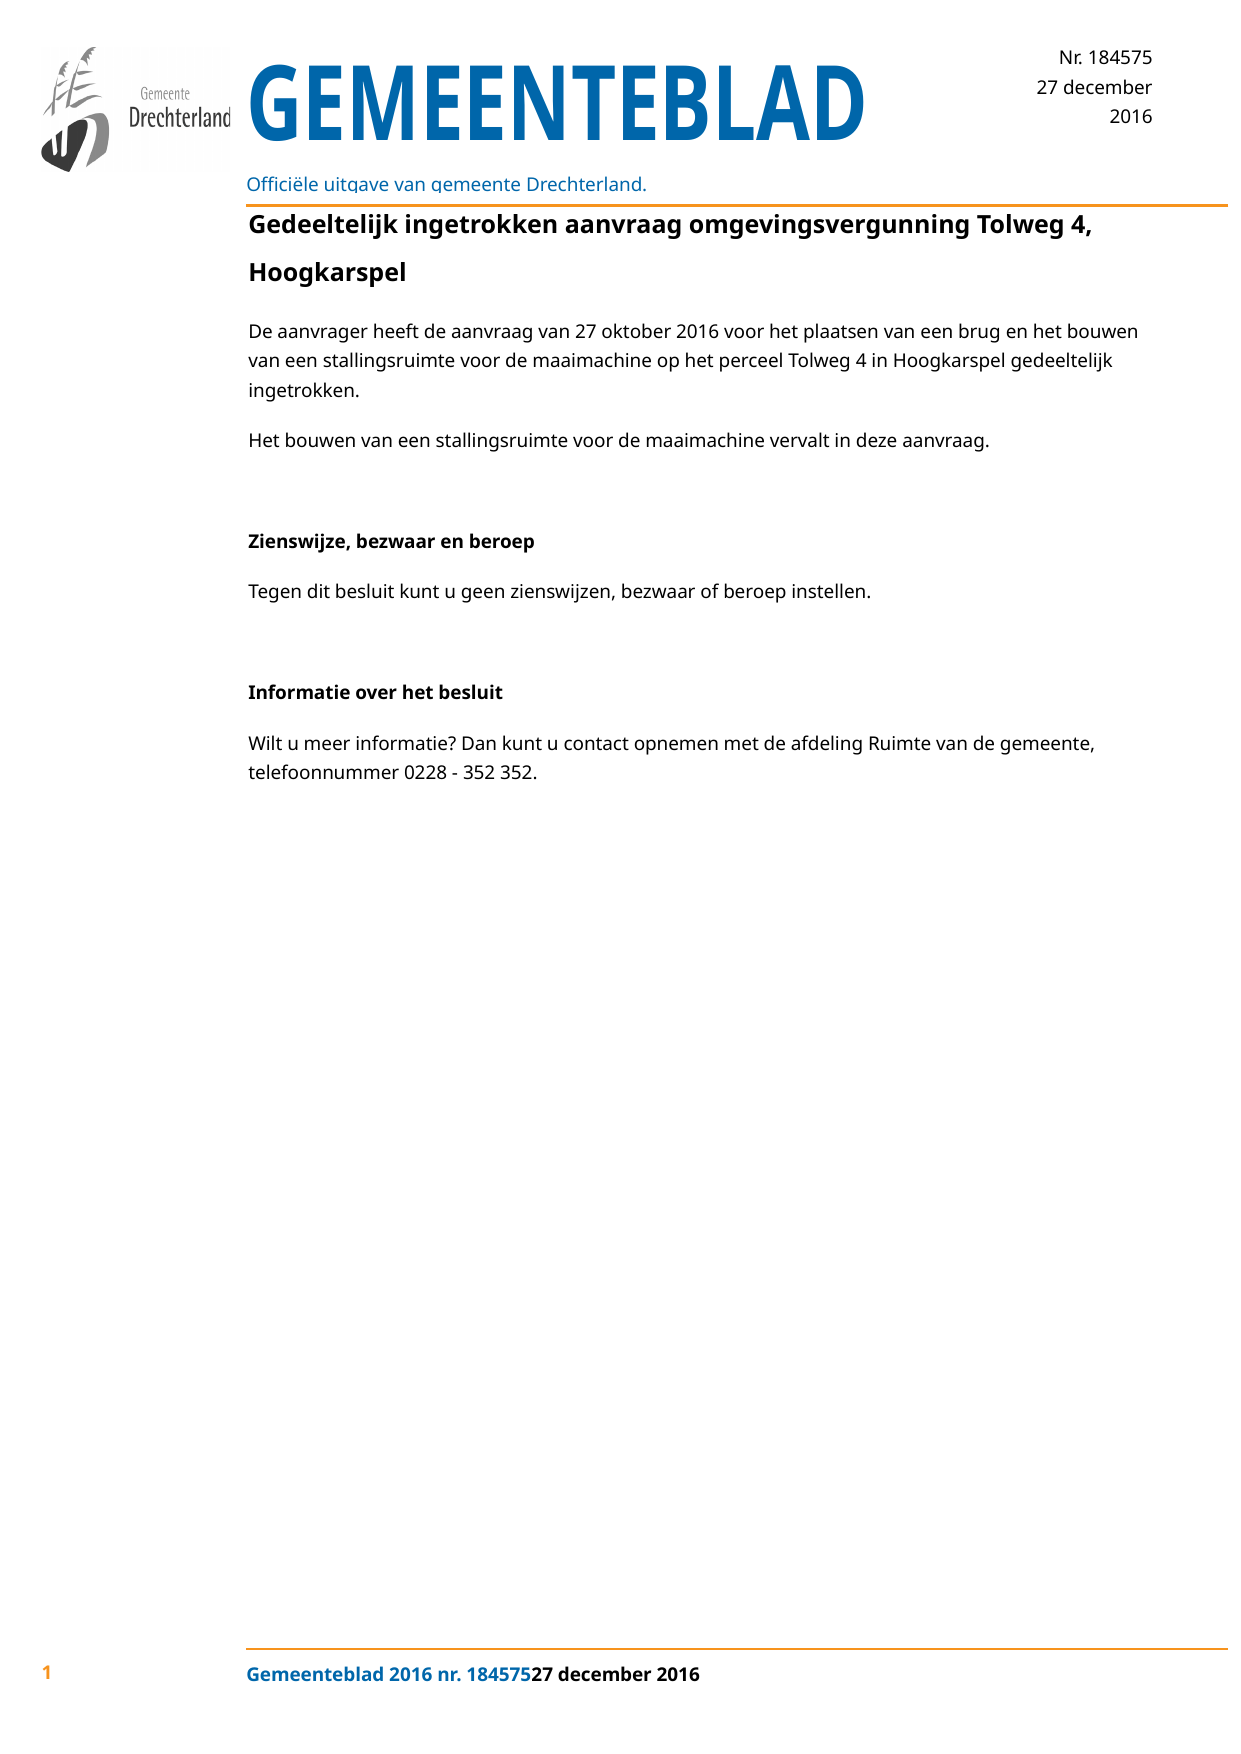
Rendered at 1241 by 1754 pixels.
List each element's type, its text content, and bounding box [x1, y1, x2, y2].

text Zienswijze, bezwaar en beroep [248, 528, 1152, 554]
text Wilt u meer informatie? Dan kunt u contact opnemen met de afdeling Ruimte van de gemeente, telefoonnummer 0228 - 352 352. [248, 730, 1152, 785]
text Tegen dit besluit kunt u geen zienswijzen, bezwaar of beroep instellen. [248, 579, 1152, 604]
picture [41, 47, 231, 172]
text Informatie over het besluit [248, 679, 1152, 705]
text De aanvrager heeft de aanvraag van 27 oktober 2016 voor het plaatsen van een brug en het bouwen van een stallingsruimte voor de maaimachine op het perceel Tolweg 4 in Hoogkarspel gedeeltelijk ingetrokken. [248, 318, 1152, 403]
text Het bouwen van een stallingsruimte voor de maaimachine vervalt in deze aanvraag. [248, 427, 1152, 453]
text Gedeeltelijk ingetrokken aanvraag omgevingsvergunning Tolweg 4, Hoogkarspel [248, 207, 1152, 288]
